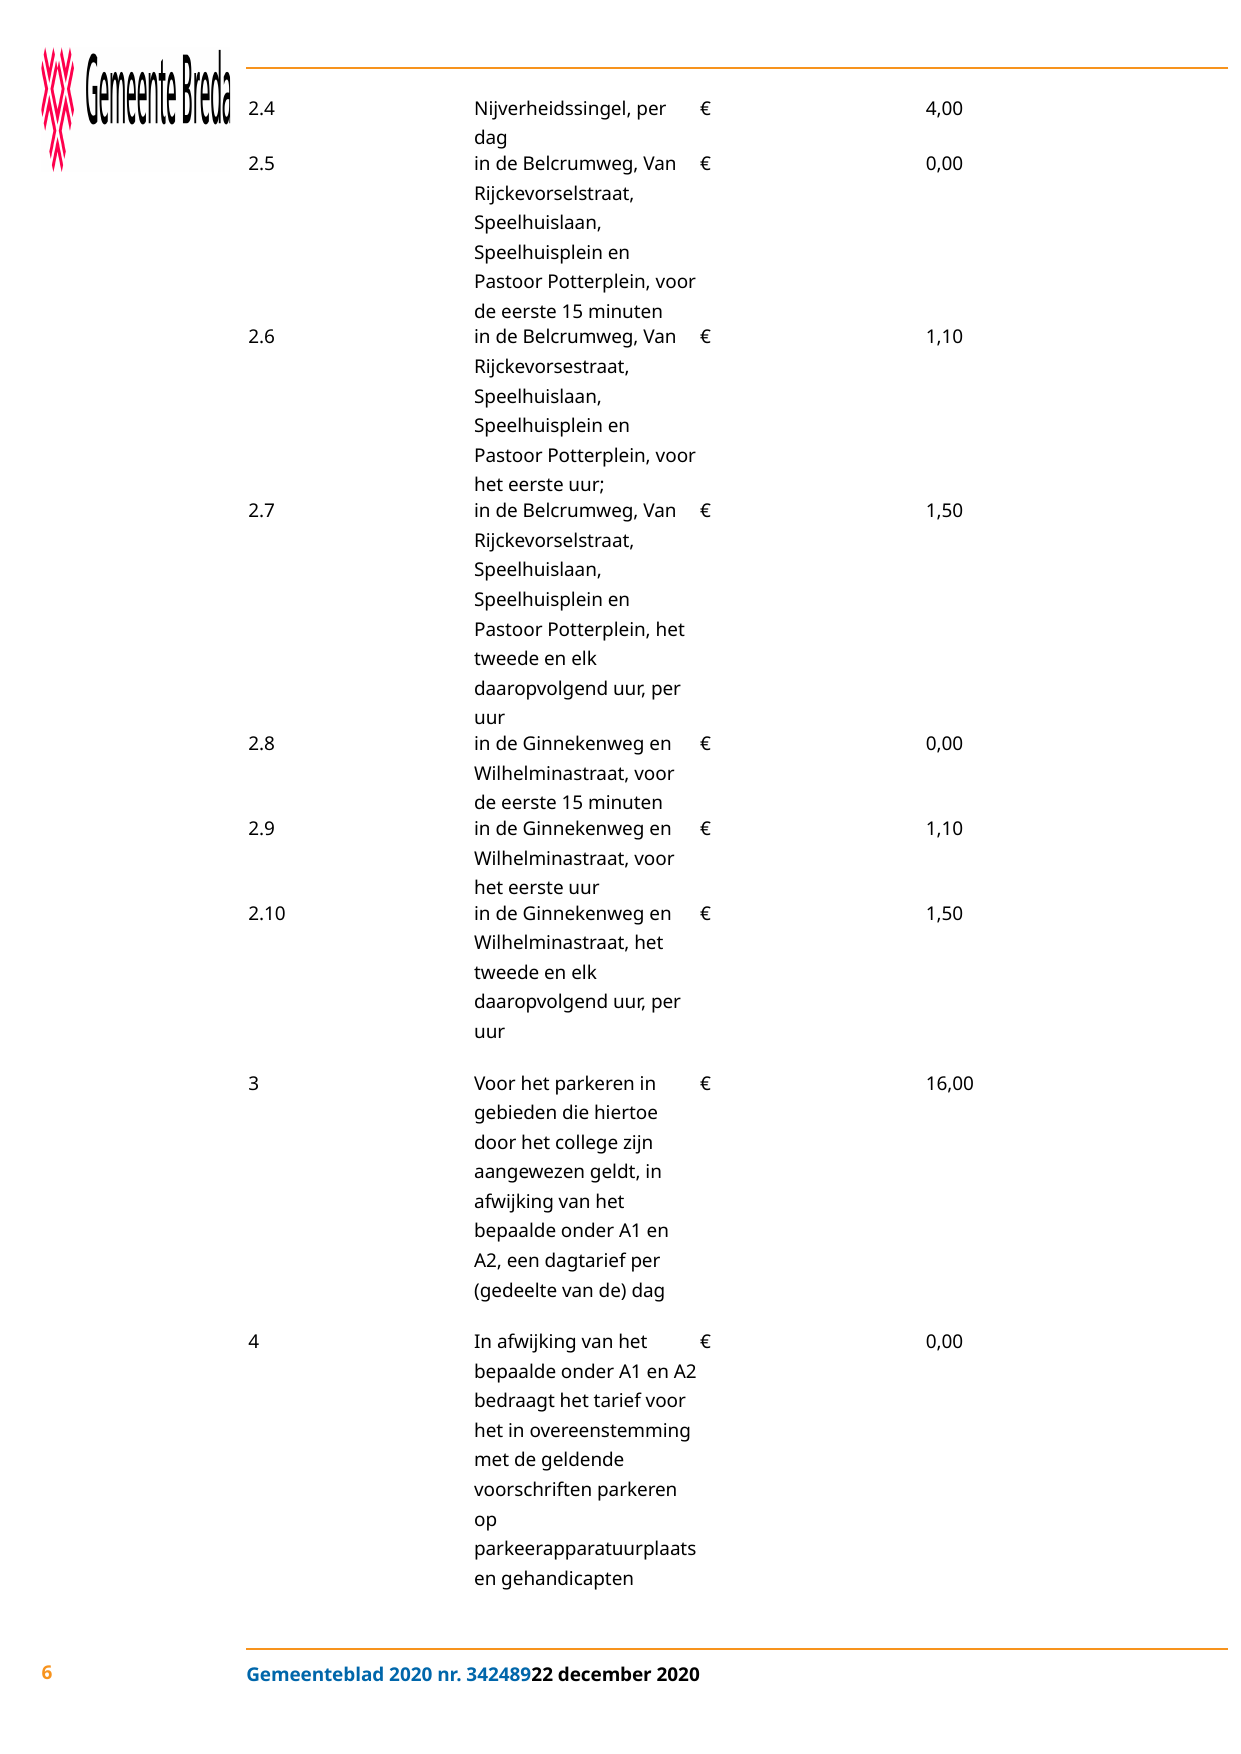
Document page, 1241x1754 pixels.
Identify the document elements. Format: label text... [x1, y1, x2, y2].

table_cell 1,50 [926, 498, 1152, 730]
table_cell 2.9 [248, 815, 474, 900]
table_cell 1,50 [926, 900, 1152, 1044]
table_cell in de Ginnekenweg en Wilhelminastraat, voor de eerste 15 minuten [474, 730, 700, 815]
table_cell [926, 1044, 1152, 1070]
table_cell 4,00 [926, 95, 1152, 150]
table_cell 2.7 [248, 498, 474, 730]
table_cell Nijverheidssingel, per dag [474, 95, 700, 150]
table_cell [700, 1303, 926, 1328]
table_cell In afwijking van het bepaalde onder A1 en A2 bedraagt het tarief voor het in overeenstemming met de geldende voorschriften parkeren op parkeerapparatuurplaatsen gehandicapten [474, 1328, 700, 1591]
table_cell 2.10 [248, 900, 474, 1044]
table_cell [474, 1044, 700, 1070]
table_cell 2.6 [248, 324, 474, 497]
table_cell € [700, 900, 926, 1044]
table_cell € [700, 95, 926, 150]
picture [41, 47, 231, 172]
table_cell € [700, 498, 926, 730]
table_cell [926, 1303, 1152, 1328]
table_cell 2.4 [248, 95, 474, 150]
table_cell 4 [248, 1328, 474, 1591]
table_cell € [700, 815, 926, 900]
table_cell Voor het parkeren in gebieden die hiertoe door het college zijn aangewezen geldt, in afwijking van het bepaalde onder A1 en A2, een dagtarief per (gedeelte van de) dag [474, 1070, 700, 1303]
table_cell € [700, 1070, 926, 1303]
table_cell [700, 1044, 926, 1070]
table_cell in de Belcrumweg, Van Rijckevorselstraat, Speelhuislaan, Speelhuisplein en Pastoor Potterplein, voor de eerste 15 minuten [474, 150, 700, 324]
table_cell 0,00 [926, 150, 1152, 324]
table_cell in de Belcrumweg, Van Rijckevorsestraat, Speelhuislaan, Speelhuisplein en Pastoor Potterplein, voor het eerste uur; [474, 324, 700, 497]
table_cell 16,00 [926, 1070, 1152, 1303]
table_cell € [700, 730, 926, 815]
table_cell 0,00 [926, 730, 1152, 815]
table_cell 3 [248, 1070, 474, 1303]
table_cell [248, 1044, 474, 1070]
table_cell 2.8 [248, 730, 474, 815]
table_cell 1,10 [926, 324, 1152, 497]
table_cell [248, 1303, 474, 1328]
table_cell in de Ginnekenweg en Wilhelminastraat, het tweede en elk daaropvolgend uur, per uur [474, 900, 700, 1044]
table_cell € [700, 150, 926, 324]
table_cell € [700, 1328, 926, 1591]
table_cell 2.5 [248, 150, 474, 324]
table_cell 1,10 [926, 815, 1152, 900]
table_cell 0,00 [926, 1328, 1152, 1591]
table_cell in de Ginnekenweg en Wilhelminastraat, voor het eerste uur [474, 815, 700, 900]
table_cell [474, 1303, 700, 1328]
table_cell € [700, 324, 926, 497]
table_cell in de Belcrumweg, Van Rijckevorselstraat, Speelhuislaan, Speelhuisplein en Pastoor Potterplein, het tweede en elk daaropvolgend uur, per uur [474, 498, 700, 730]
